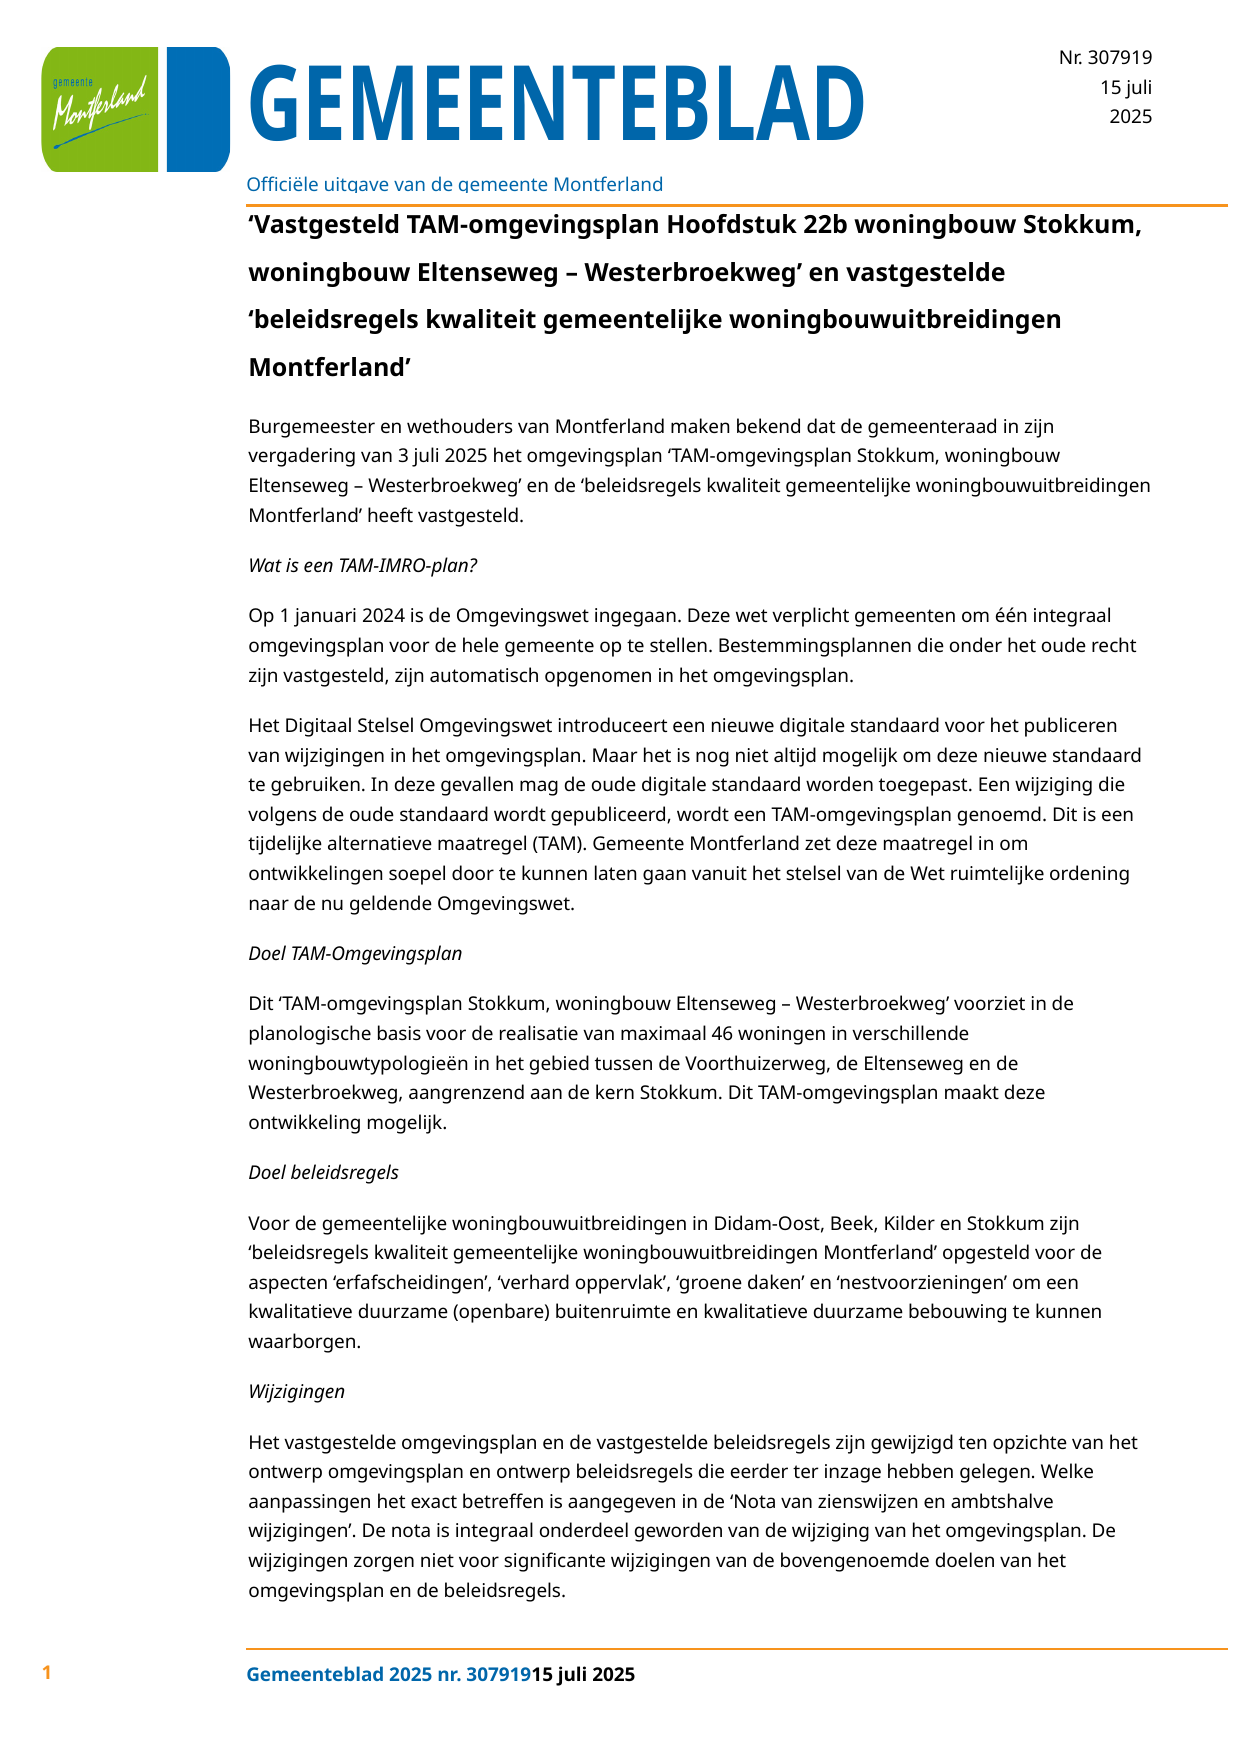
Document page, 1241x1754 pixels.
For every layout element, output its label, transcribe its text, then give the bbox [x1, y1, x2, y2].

picture [41, 47, 231, 172]
text Dit ‘TAM-omgevingsplan Stokkum, woningbouw Eltenseweg – Westerbroekweg’ voorziet in de planologische basis voor de realisatie van maximaal 46 woningen in verschillende woningbouwtypologieën in het gebied tussen de Voorthuizerweg, de Eltenseweg en de Westerbroekweg, aangrenzend aan de kern Stokkum. Dit TAM-omgevingsplan maakt deze ontwikkeling mogelijk. [248, 991, 1152, 1135]
text ‘Vastgesteld TAM-omgevingsplan Hoofdstuk 22b woningbouw Stokkum, woningbouw Eltenseweg – Westerbroekweg’ en vastgestelde ‘beleidsregels kwaliteit gemeentelijke woningbouwuitbreidingen Montferland’ [248, 207, 1152, 384]
text Doel TAM-Omgevingsplan [248, 940, 1152, 966]
text Op 1 januari 2024 is de Omgevingswet ingegaan. Deze wet verplicht gemeenten om één integraal omgevingsplan voor de hele gemeente op te stellen. Bestemmingsplannen die onder het oude recht zijn vastgesteld, zijn automatisch opgenomen in het omgevingsplan. [248, 603, 1152, 688]
text Voor de gemeentelijke woningbouwuitbreidingen in Didam-Oost, Beek, Kilder en Stokkum zijn ‘beleidsregels kwaliteit gemeentelijke woningbouwuitbreidingen Montferland’ opgesteld voor de aspecten ‘erfafscheidingen’, ‘verhard oppervlak’, ‘groene daken’ en ‘nestvoorzieningen’ om een kwalitatieve duurzame (openbare) buitenruimte en kwalitatieve duurzame bebouwing te kunnen waarborgen. [248, 1210, 1152, 1354]
text Wijzigingen [248, 1378, 1152, 1404]
text Wat is een TAM-IMRO-plan? [248, 552, 1152, 578]
text Burgemeester en wethouders van Montferland maken bekend dat de gemeenteraad in zijn vergadering van 3 juli 2025 het omgevingsplan ‘TAM-omgevingsplan Stokkum, woningbouw Eltenseweg – Westerbroekweg’ en de ‘beleidsregels kwaliteit gemeentelijke woningbouwuitbreidingen Montferland’ heeft vastgesteld. [248, 413, 1152, 528]
text Doel beleidsregels [248, 1159, 1152, 1185]
text Het Digitaal Stelsel Omgevingswet introduceert een nieuwe digitale standaard voor het publiceren van wijzigingen in het omgevingsplan. Maar het is nog niet altijd mogelijk om deze nieuwe standaard te gebruiken. In deze gevallen mag de oude digitale standaard worden toegepast. Een wijziging die volgens de oude standaard wordt gepubliceerd, wordt een TAM-omgevingsplan genoemd. Dit is een tijdelijke alternatieve maatregel (TAM). Gemeente Montferland zet deze maatregel in om ontwikkelingen soepel door te kunnen laten gaan vanuit het stelsel van de Wet ruimtelijke ordening naar de nu geldende Omgevingswet. [248, 712, 1152, 916]
text Het vastgestelde omgevingsplan en de vastgestelde beleidsregels zijn gewijzigd ten opzichte van het ontwerp omgevingsplan en ontwerp beleidsregels die eerder ter inzage hebben gelegen. Welke aanpassingen het exact betreffen is aangegeven in de ‘Nota van zienswijzen en ambtshalve wijzigingen’. De nota is integraal onderdeel geworden van de wijziging van het omgevingsplan. De wijzigingen zorgen niet voor significante wijzigingen van de bovengenoemde doelen van het omgevingsplan en de beleidsregels. [248, 1429, 1152, 1603]
